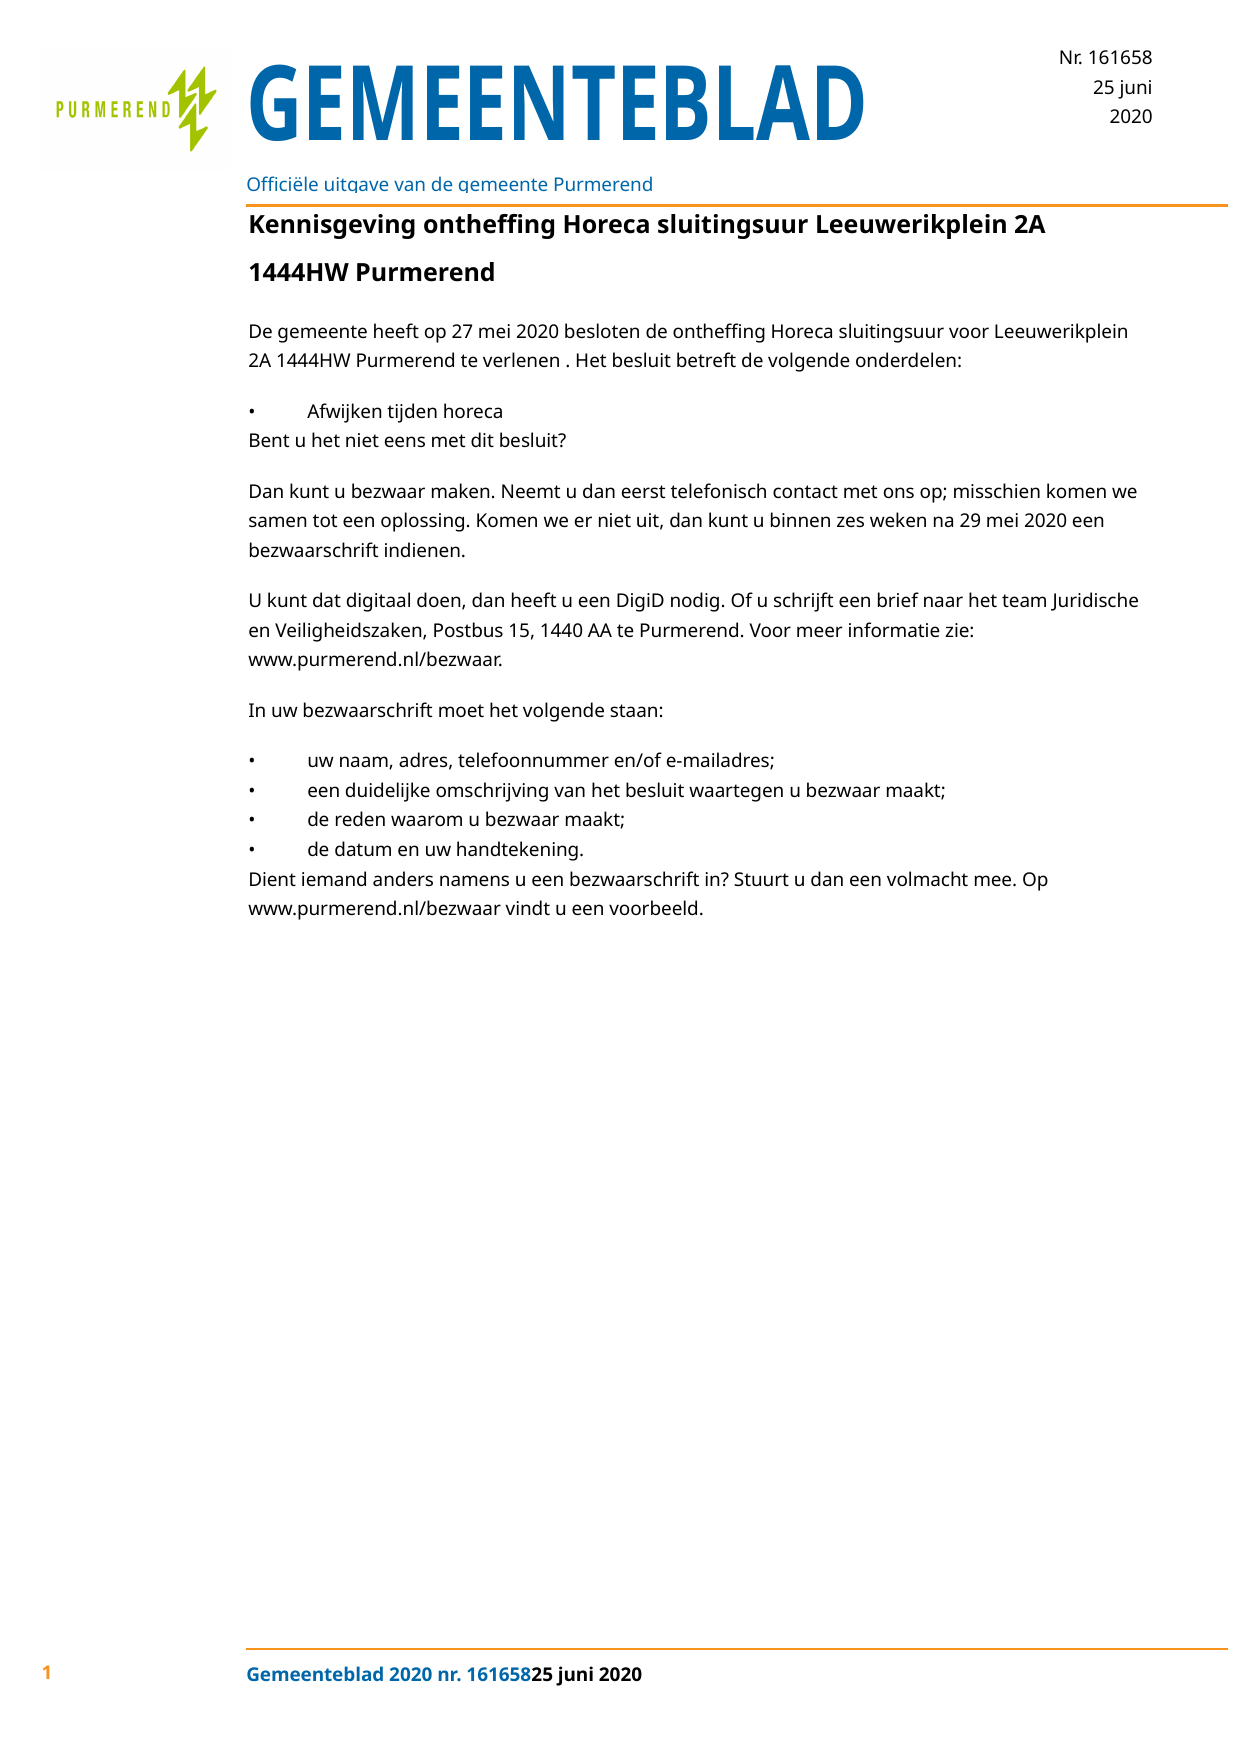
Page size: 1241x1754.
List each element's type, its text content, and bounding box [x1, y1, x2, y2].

list de reden waarom u bezwaar maakt; [248, 807, 1152, 832]
text U kunt dat digitaal doen, dan heeft u een DigiD nodig. Of u schrijft een brief naar het team Juridische en Veiligheidszaken, Postbus 15, 1440 AA te Purmerend. Voor meer informatie zie: www.purmerend.nl/bezwaar. [248, 587, 1152, 672]
text In uw bezwaarschrift moet het volgende staan: [248, 697, 1152, 723]
picture [41, 47, 231, 172]
list Afwijken tijden horeca [248, 398, 1152, 424]
text Dan kunt u bezwaar maken. Neemt u dan eerst telefonisch contact met ons op; misschien komen we samen tot een oplossing. Komen we er niet uit, dan kunt u binnen zes weken na 29 mei 2020 een bezwaarschrift indienen. [248, 478, 1152, 563]
list uw naam, adres, telefoonnummer en/of e-mailadres; [248, 747, 1152, 773]
text Dient iemand anders namens u een bezwaarschrift in? Stuurt u dan een volmacht mee. Op www.purmerend.nl/bezwaar vindt u een voorbeeld. [248, 866, 1152, 921]
list de datum en uw handtekening. [248, 836, 1152, 862]
text Bent u het niet eens met dit besluit? [248, 427, 1152, 453]
text De gemeente heeft op 27 mei 2020 besloten de ontheffing Horeca sluitingsuur voor Leeuwerikplein 2A 1444HW Purmerend te verlenen . Het besluit betreft de volgende onderdelen: [248, 318, 1152, 373]
text Kennisgeving ontheffing Horeca sluitingsuur Leeuwerikplein 2A 1444HW Purmerend [248, 207, 1152, 288]
list een duidelijke omschrijving van het besluit waartegen u bezwaar maakt; [248, 777, 1152, 803]
